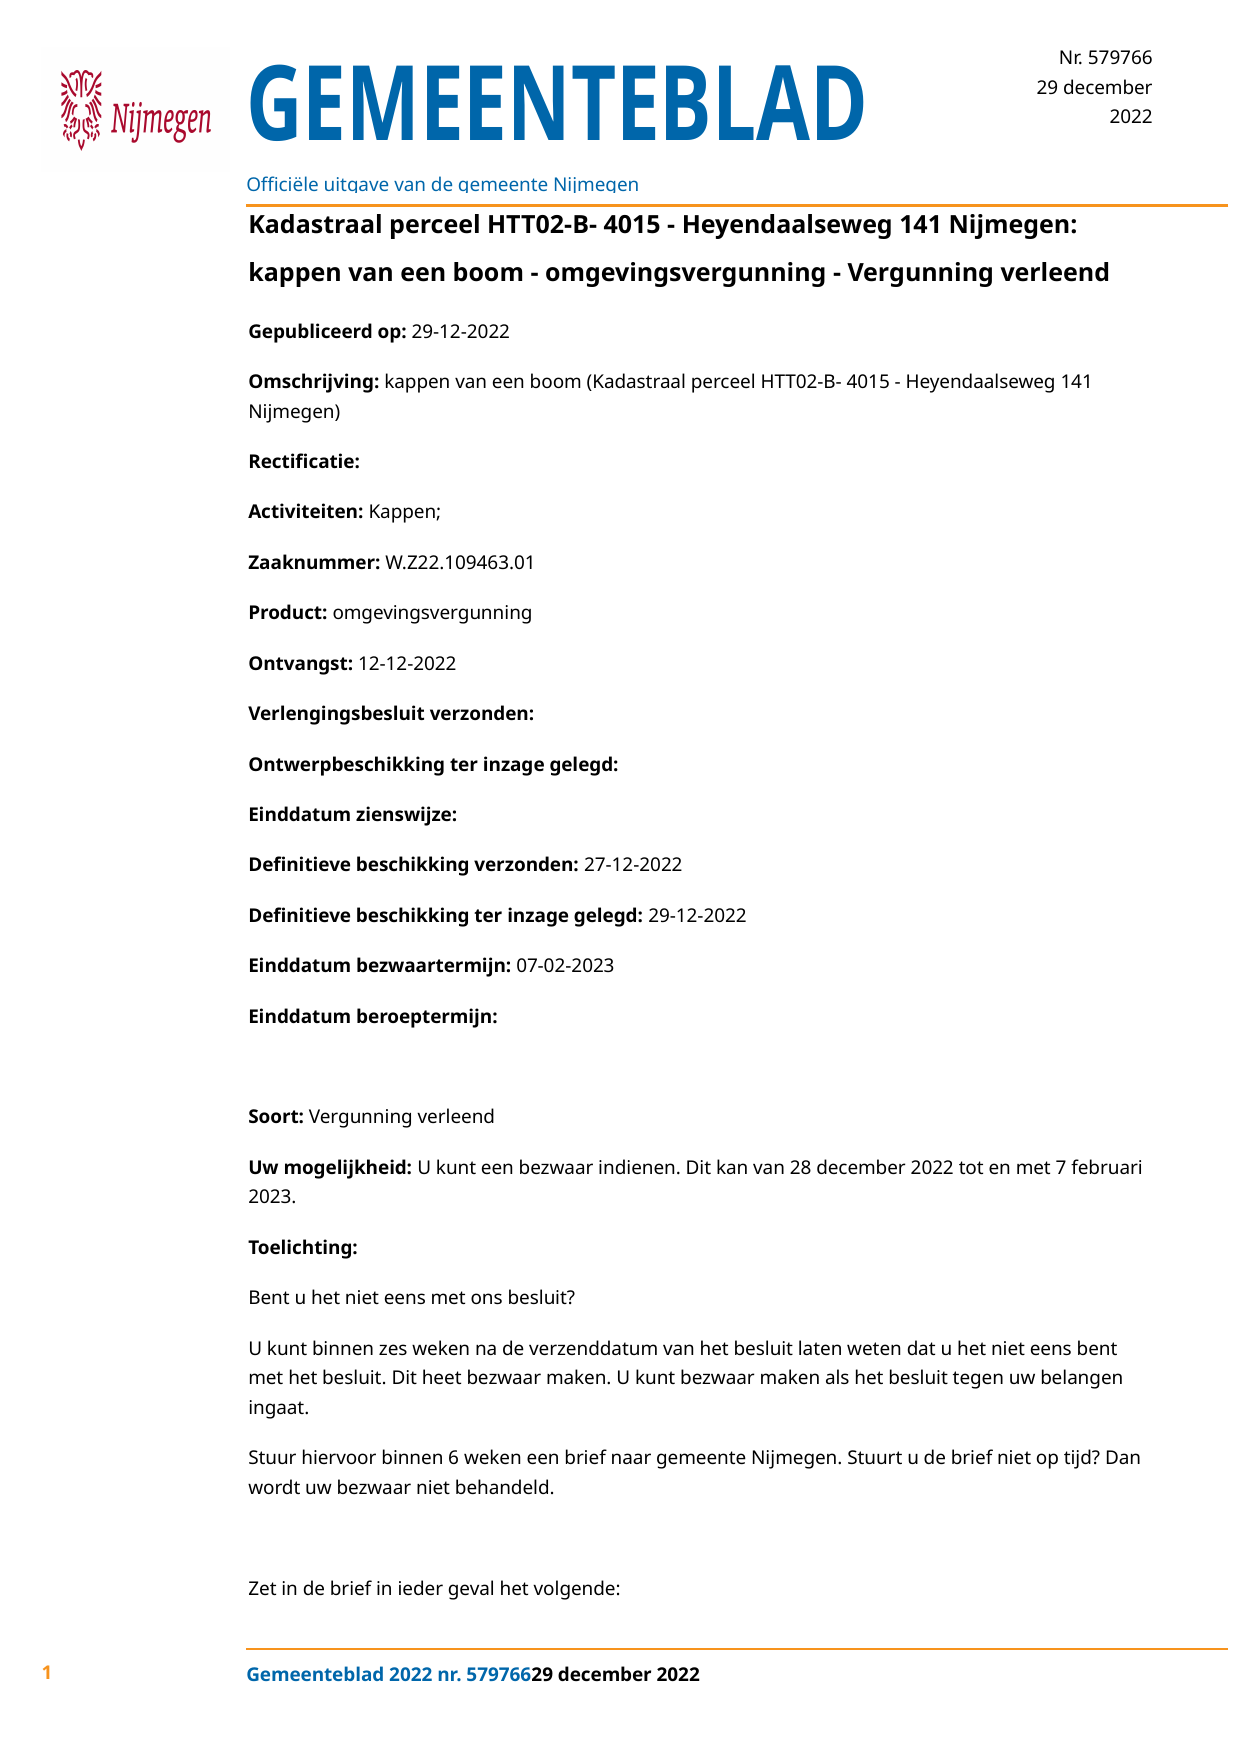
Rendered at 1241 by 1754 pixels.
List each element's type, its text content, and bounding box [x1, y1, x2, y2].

text Gepubliceerd op: 29-12-2022 [248, 318, 1152, 344]
picture [41, 47, 231, 172]
text Zet in de brief in ieder geval het volgende: [248, 1575, 1152, 1601]
text Kadastraal perceel HTT02-B- 4015 - Heyendaalseweg 141 Nijmegen: kappen van een boom - omgevingsvergunning - Vergunning verleend [248, 207, 1152, 288]
text Definitieve beschikking verzonden: 27-12-2022 [248, 852, 1152, 877]
text Product: omgevingsvergunning [248, 599, 1152, 625]
text Stuur hiervoor binnen 6 weken een brief naar gemeente Nijmegen. Stuurt u de brief niet op tijd? Dan wordt uw bezwaar niet behandeld. [248, 1444, 1152, 1500]
text Omschrijving: kappen van een boom (Kadastraal perceel HTT02-B- 4015 - Heyendaalseweg 141 Nijmegen) [248, 368, 1152, 424]
text Einddatum zienswijze: [248, 801, 1152, 827]
text Zaaknummer: W.Z22.109463.01 [248, 549, 1152, 575]
text Einddatum bezwaartermijn: 07-02-2023 [248, 952, 1152, 978]
text U kunt binnen zes weken na de verzenddatum van het besluit laten weten dat u het niet eens bent met het besluit. Dit heet bezwaar maken. U kunt bezwaar maken als het besluit tegen uw belangen ingaat. [248, 1335, 1152, 1420]
text Activiteiten: Kappen; [248, 499, 1152, 524]
text Soort: Vergunning verleend [248, 1104, 1152, 1129]
text Ontvangst: 12-12-2022 [248, 650, 1152, 676]
text Einddatum beroeptermijn: [248, 1003, 1152, 1029]
text Toelichting: [248, 1234, 1152, 1260]
text Bent u het niet eens met ons besluit? [248, 1284, 1152, 1310]
text Rectificatie: [248, 448, 1152, 474]
text Uw mogelijkheid: U kunt een bezwaar indienen. Dit kan van 28 december 2022 tot en met 7 februari 2023. [248, 1154, 1152, 1209]
text Definitieve beschikking ter inzage gelegd: 29-12-2022 [248, 902, 1152, 928]
text Ontwerpbeschikking ter inzage gelegd: [248, 751, 1152, 777]
text Verlengingsbesluit verzonden: [248, 700, 1152, 726]
